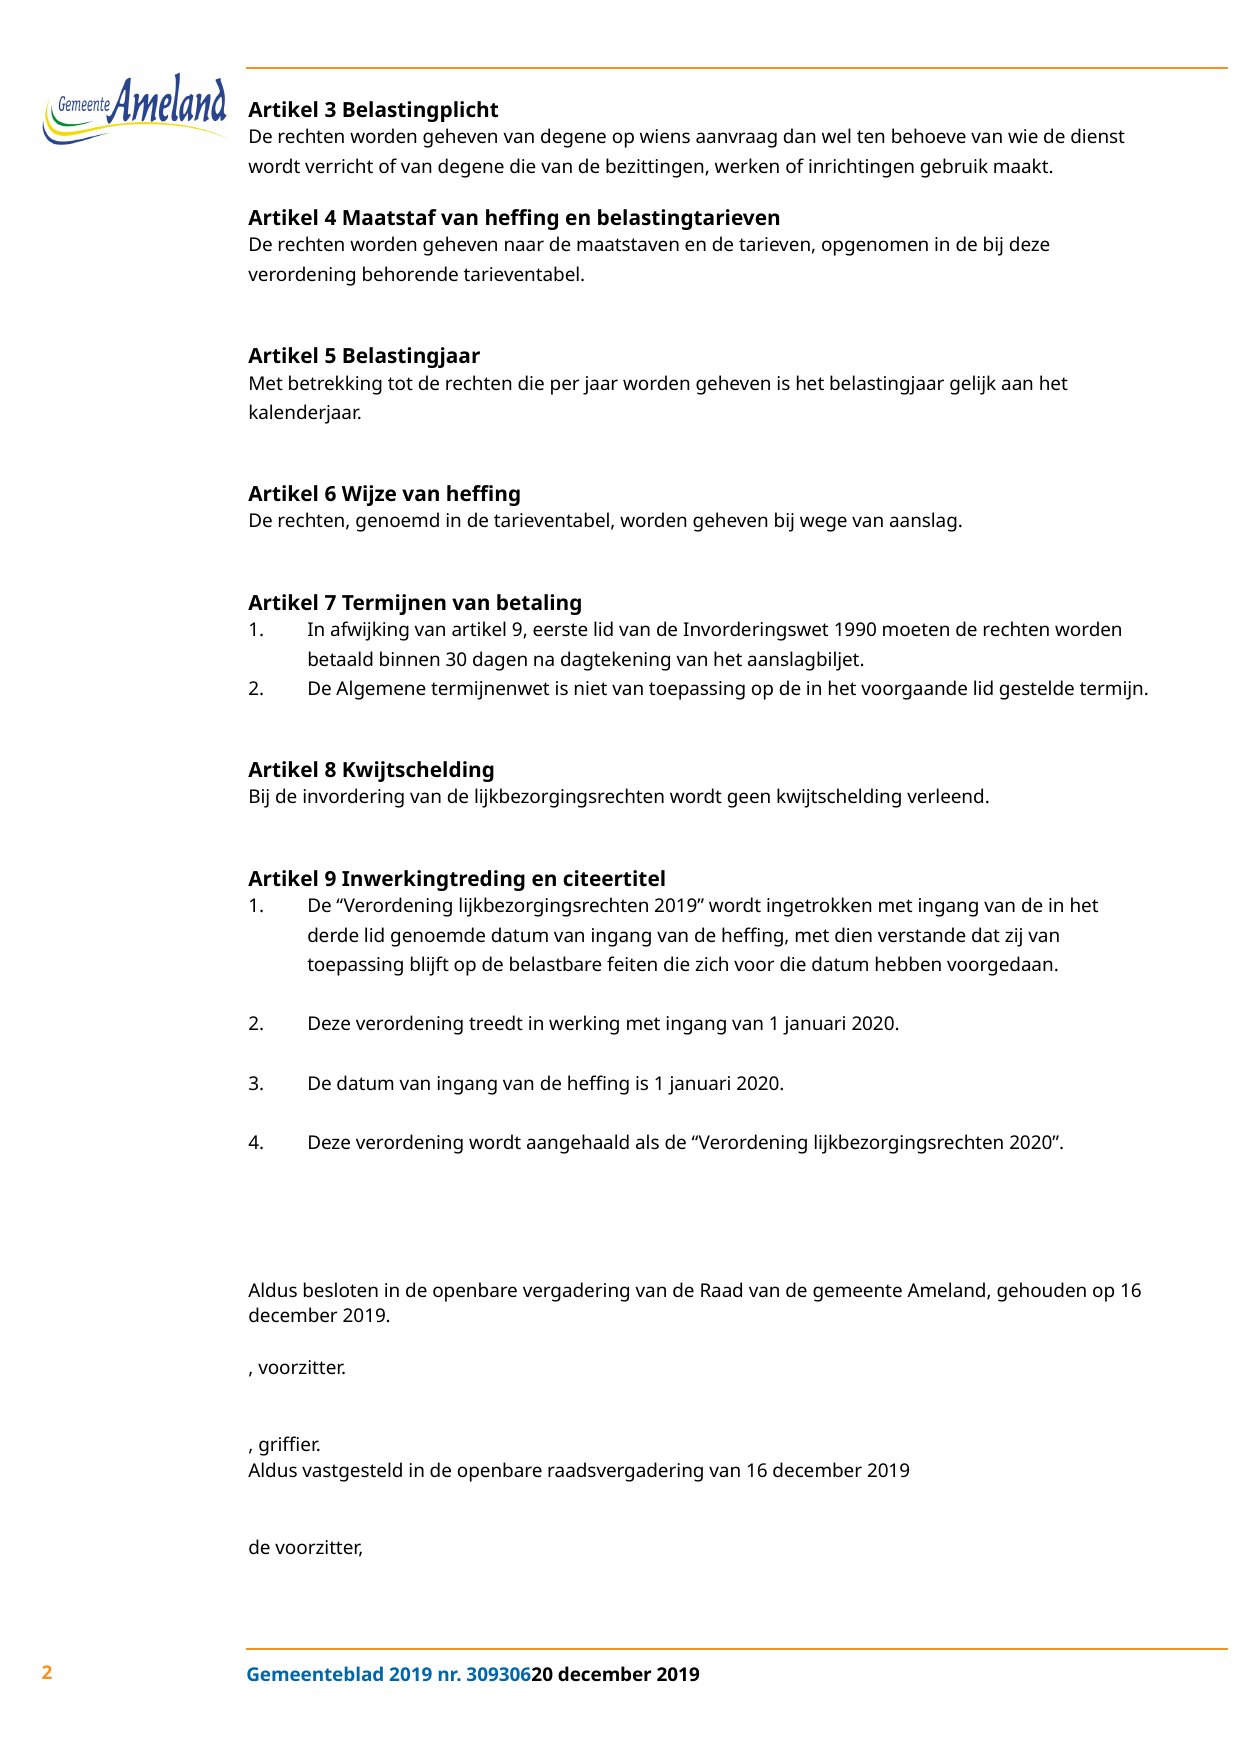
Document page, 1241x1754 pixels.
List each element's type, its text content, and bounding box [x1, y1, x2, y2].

list Deze verordening wordt aangehaald als de “Verordening lijkbezorgingsrechten 2020”. [248, 1129, 1152, 1154]
text Artikel 9 Inwerkingtreding en citeertitel [248, 864, 1152, 892]
text De rechten worden geheven van degene op wiens aanvraag dan wel ten behoeve van wie de dienst wordt verricht of van degene die van de bezittingen, werken of inrichtingen gebruik maakt. [248, 123, 1152, 178]
text Artikel 7 Termijnen van betaling [248, 588, 1152, 616]
text de voorzitter, [248, 1534, 1152, 1560]
text De rechten, genoemd in de tarieventabel, worden geheven bij wege van aanslag. [248, 508, 1152, 533]
text , voorzitter. [248, 1354, 1152, 1380]
text Aldus vastgesteld in de openbare raadsvergadering van 16 december 2019 [248, 1457, 1152, 1483]
text Met betrekking tot de rechten die per jaar worden geheven is het belastingjaar gelijk aan het kalenderjaar. [248, 370, 1152, 425]
list De “Verordening lijkbezorgingsrechten 2019” wordt ingetrokken met ingang van de in het derde lid genoemde datum van ingang van de heffing, met dien verstande dat zij van toepassing blijft op de belastbare feiten die zich voor die datum hebben voorgedaan. [248, 892, 1152, 977]
picture [41, 47, 231, 172]
text Artikel 8 Kwijtschelding [248, 755, 1152, 784]
text , griffier. [248, 1431, 1152, 1457]
list In afwijking van artikel 9, eerste lid van de Invorderingswet 1990 moeten de rechten worden betaald binnen 30 dagen na dagtekening van het aanslagbiljet. [248, 616, 1152, 671]
list De datum van ingang van de heffing is 1 januari 2020. [248, 1070, 1152, 1095]
text Artikel 4 Maatstaf van heffing en belastingtarieven [248, 203, 1152, 232]
text De rechten worden geheven naar de maatstaven en de tarieven, opgenomen in de bij deze verordening behorende tarieventabel. [248, 232, 1152, 287]
list Deze verordening treedt in werking met ingang van 1 januari 2020. [248, 1011, 1152, 1036]
text Artikel 6 Wijze van heffing [248, 479, 1152, 508]
text Bij de invordering van de lijkbezorgingsrechten wordt geen kwijtschelding verleend. [248, 784, 1152, 809]
text Artikel 3 Belastingplicht [248, 95, 1152, 123]
text Artikel 5 Belastingjaar [248, 341, 1152, 370]
text Aldus besloten in de openbare vergadering van de Raad van de gemeente Ameland, gehouden op 16 december 2019. [248, 1277, 1152, 1328]
list De Algemene termijnenwet is niet van toepassing op de in het voorgaande lid gestelde termijn. [248, 675, 1152, 701]
